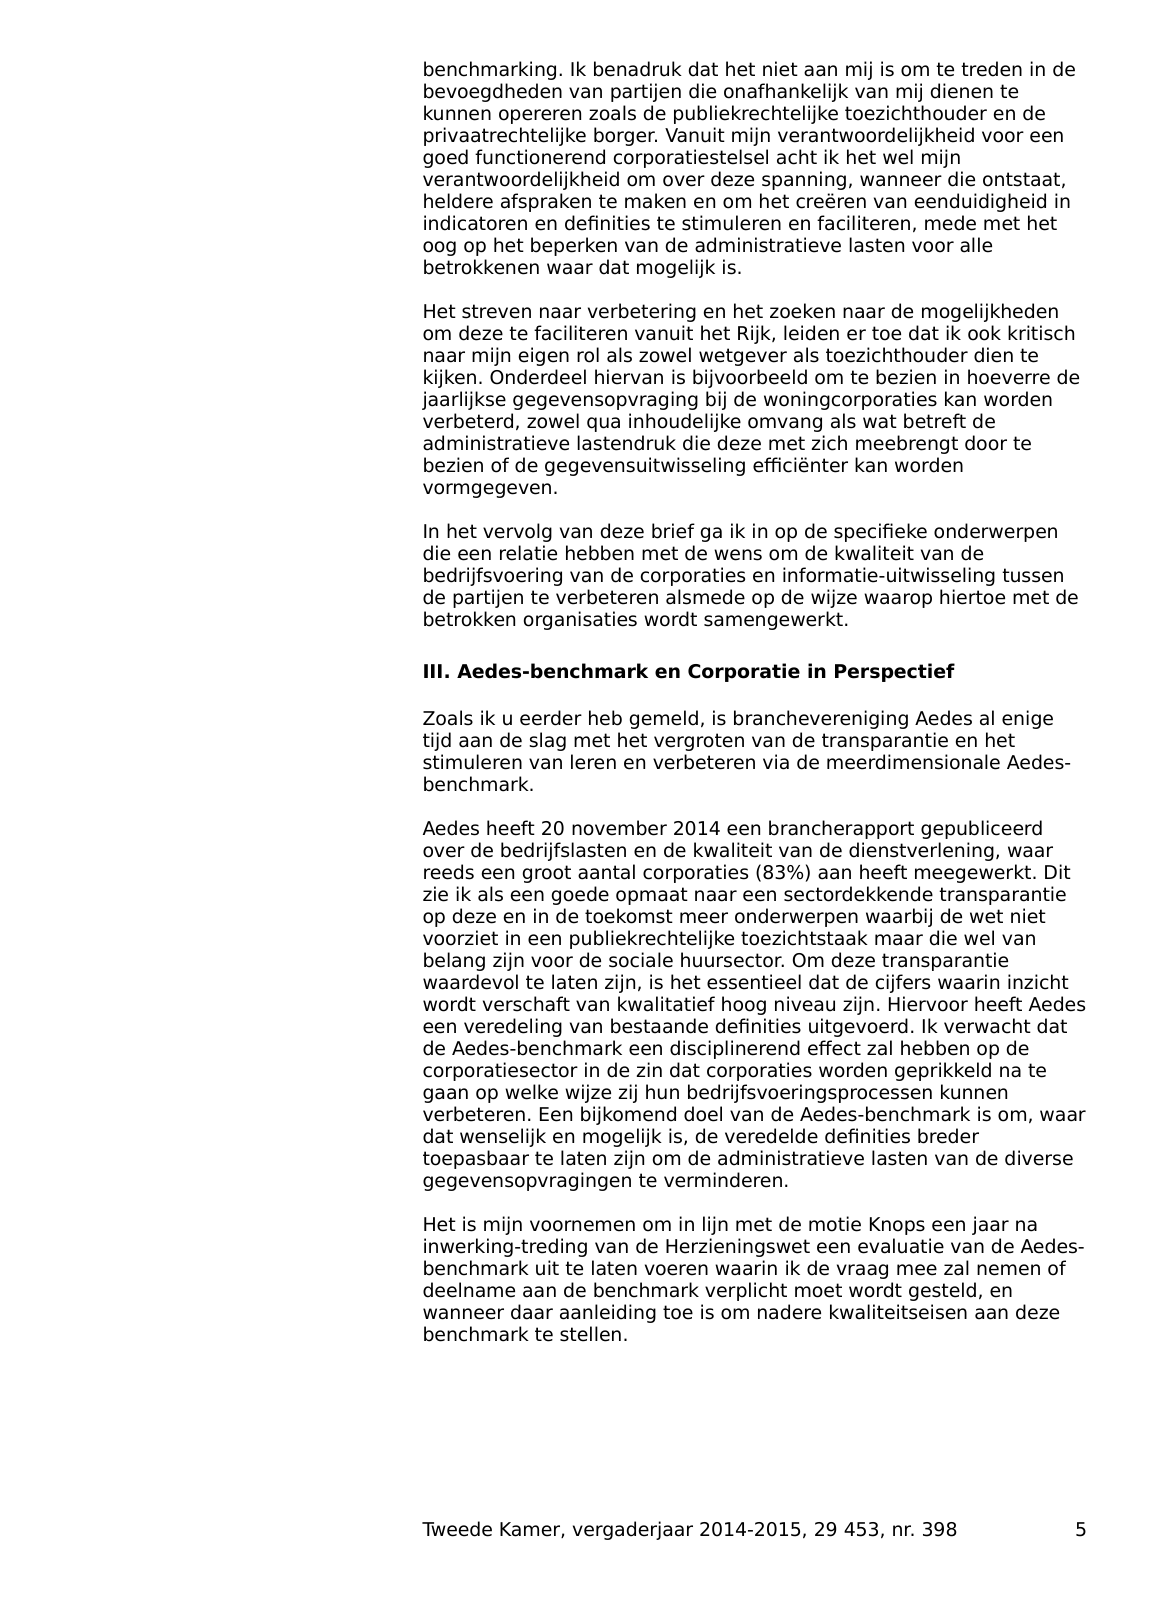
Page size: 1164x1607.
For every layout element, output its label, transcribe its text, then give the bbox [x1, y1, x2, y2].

text Het is mijn voornemen om in lijn met de motie Knops een jaar na inwerking-treding van de Herzieningswet een evaluatie van de Aedes-benchmark uit te laten voeren waarin ik de vraag mee zal nemen of deelname aan de benchmark verplicht moet wordt gesteld, en wanneer daar aanleiding toe is om nadere kwaliteitseisen aan deze benchmark te stellen. [422, 1214, 1087, 1346]
text Het streven naar verbetering en het zoeken naar de mogelijkheden om deze te faciliteren vanuit het Rijk, leiden er toe dat ik ook kritisch naar mijn eigen rol als zowel wetgever als toezichthouder dien te kijken. Onderdeel hiervan is bijvoorbeeld om te bezien in hoeverre de jaarlijkse gegevensopvraging bij de woningcorporaties kan worden verbeterd, zowel qua inhoudelijke omvang als wat betreft de administratieve lastendruk die deze met zich meebrengt door te bezien of de gegevensuitwisseling efficiënter kan worden vormgegeven. [422, 301, 1087, 499]
text Aedes heeft 20 november 2014 een brancherapport gepubliceerd over de bedrijfslasten en de kwaliteit van de dienstverlening, waar reeds een groot aantal corporaties (83%) aan heeft meegewerkt. Dit zie ik als een goede opmaat naar een sectordekkende transparantie op deze en in de toekomst meer onderwerpen waarbij de wet niet voorziet in een publiekrechtelijke toezichtstaak maar die wel van belang zijn voor de sociale huursector. Om deze transparantie waardevol te laten zijn, is het essentieel dat de cijfers waarin inzicht wordt verschaft van kwalitatief hoog niveau zijn. Hiervoor heeft Aedes een veredeling van bestaande definities uitgevoerd. Ik verwacht dat de Aedes-benchmark een disciplinerend effect zal hebben op de corporatiesector in de zin dat corporaties worden geprikkeld na te gaan op welke wijze zij hun bedrijfsvoeringsprocessen kunnen verbeteren. Een bijkomend doel van de Aedes-benchmark is om, waar dat wenselijk en mogelijk is, de veredelde definities breder toepasbaar te laten zijn om de administratieve lasten van de diverse gegevensopvragingen te verminderen. [422, 818, 1087, 1192]
subtitle III. Aedes-benchmark en Corporatie in Perspectief [422, 661, 1087, 683]
text In het vervolg van deze brief ga ik in op de specifieke onderwerpen die een relatie hebben met de wens om de kwaliteit van de bedrijfsvoering van de corporaties en informatie-uitwisseling tussen de partijen te verbeteren alsmede op de wijze waarop hiertoe met de betrokken organisaties wordt samengewerkt. [422, 521, 1087, 631]
text benchmarking. Ik benadruk dat het niet aan mij is om te treden in de bevoegdheden van partijen die onafhankelijk van mij dienen te kunnen opereren zoals de publiekrechtelijke toezichthouder en de privaatrechtelijke borger. Vanuit mijn verantwoordelijkheid voor een goed functionerend corporatiestelsel acht ik het wel mijn verantwoordelijkheid om over deze spanning, wanneer die ontstaat, heldere afspraken te maken en om het creëren van eenduidigheid in indicatoren en definities te stimuleren en faciliteren, mede met het oog op het beperken van de administratieve lasten voor alle betrokkenen waar dat mogelijk is. [422, 59, 1087, 279]
text Zoals ik u eerder heb gemeld, is branchevereniging Aedes al enige tijd aan de slag met het vergroten van de transparantie en het stimuleren van leren en verbeteren via de meerdimensionale Aedes-benchmark. [422, 708, 1087, 796]
